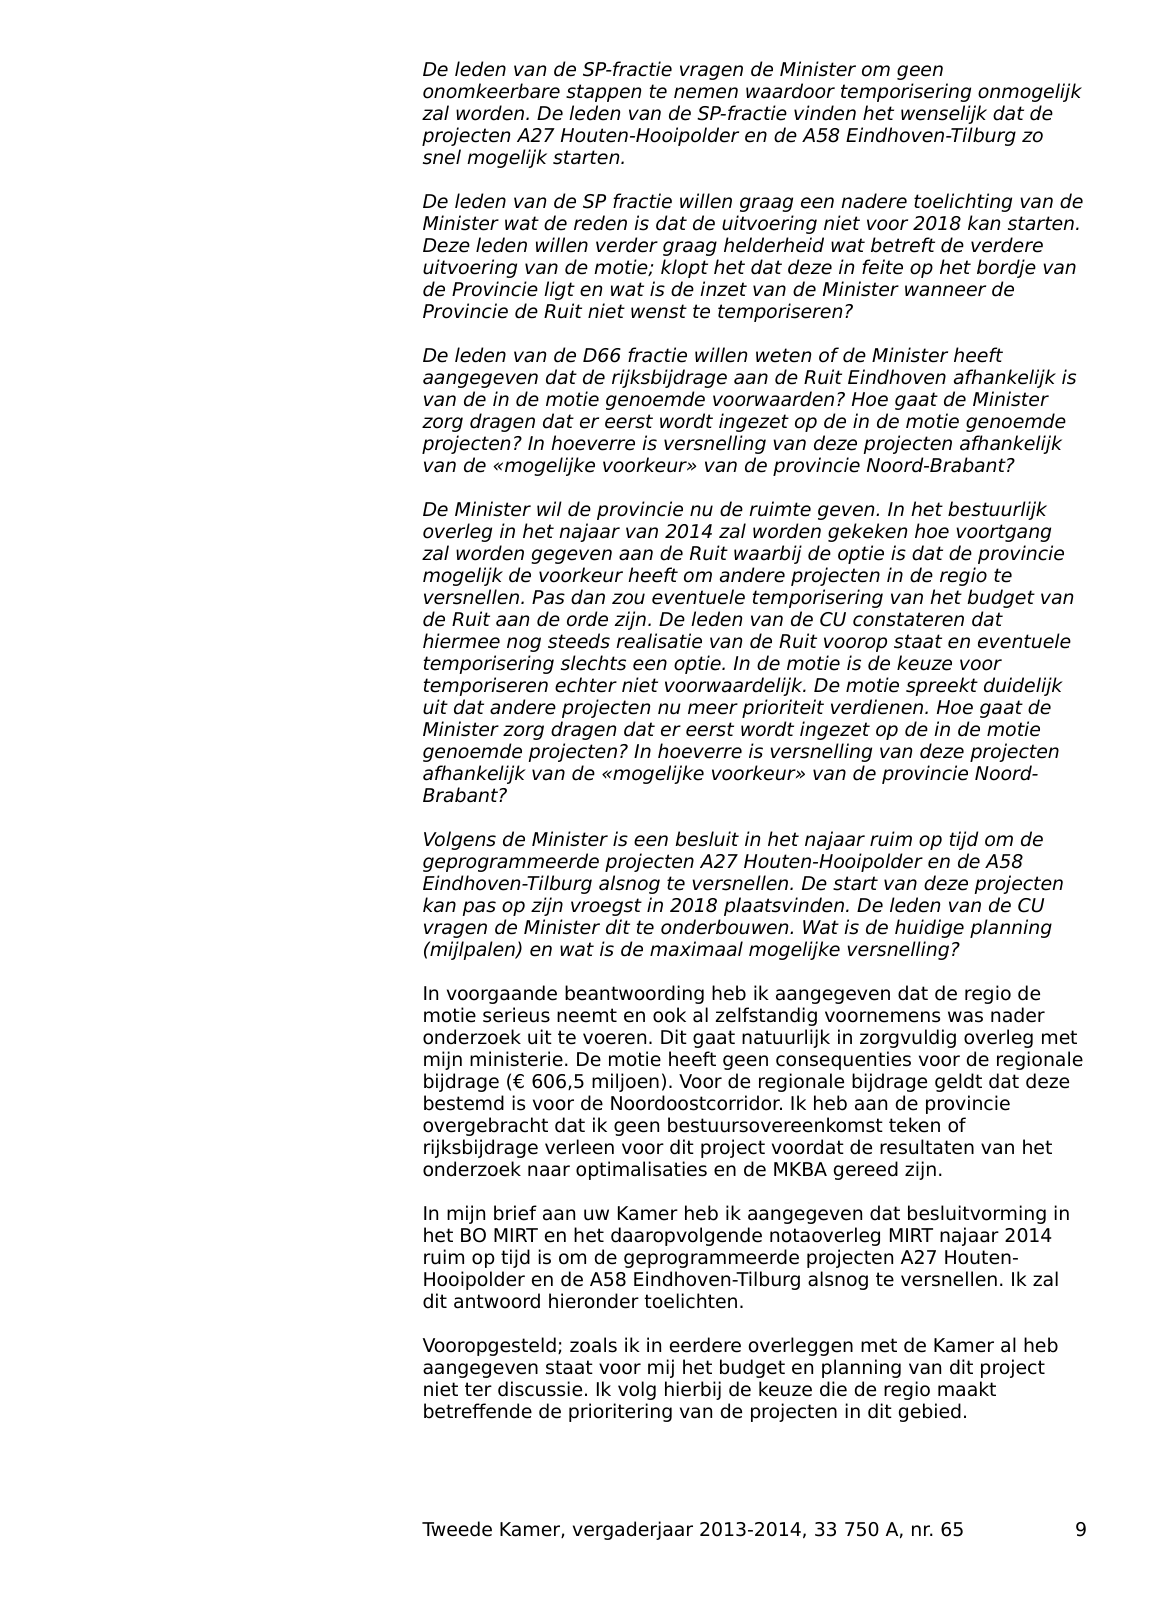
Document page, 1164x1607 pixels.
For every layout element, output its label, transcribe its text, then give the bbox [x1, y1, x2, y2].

text De leden van de SP fractie willen graag een nadere toelichting van de Minister wat de reden is dat de uitvoering niet voor 2018 kan starten. Deze leden willen verder graag helderheid wat betreft de verdere uitvoering van de motie; klopt het dat deze in feite op het bordje van de Provincie ligt en wat is de inzet van de Minister wanneer de Provincie de Ruit niet wenst te temporiseren? [422, 191, 1087, 323]
text Volgens de Minister is een besluit in het najaar ruim op tijd om de geprogrammeerde projecten A27 Houten-Hooipolder en de A58 Eindhoven-Tilburg alsnog te versnellen. De start van deze projecten kan pas op zijn vroegst in 2018 plaatsvinden. De leden van de CU vragen de Minister dit te onderbouwen. Wat is de huidige planning (mijlpalen) en wat is de maximaal mogelijke versnelling? [422, 829, 1087, 961]
text De leden van de SP-fractie vragen de Minister om geen onomkeerbare stappen te nemen waardoor temporisering onmogelijk zal worden. De leden van de SP-fractie vinden het wenselijk dat de projecten A27 Houten-Hooipolder en de A58 Eindhoven-Tilburg zo snel mogelijk starten. [422, 59, 1087, 169]
text In mijn brief aan uw Kamer heb ik aangegeven dat besluitvorming in het BO MIRT en het daaropvolgende notaoverleg MIRT najaar 2014 ruim op tijd is om de geprogrammeerde projecten A27 Houten-Hooipolder en de A58 Eindhoven-Tilburg alsnog te versnellen. Ik zal dit antwoord hieronder toelichten. [422, 1203, 1087, 1313]
text De leden van de D66 fractie willen weten of de Minister heeft aangegeven dat de rijksbijdrage aan de Ruit Eindhoven afhankelijk is van de in de motie genoemde voorwaarden? Hoe gaat de Minister zorg dragen dat er eerst wordt ingezet op de in de motie genoemde projecten? In hoeverre is versnelling van deze projecten afhankelijk van de «mogelijke voorkeur» van de provincie Noord-Brabant? [422, 345, 1087, 477]
text De Minister wil de provincie nu de ruimte geven. In het bestuurlijk overleg in het najaar van 2014 zal worden gekeken hoe voortgang zal worden gegeven aan de Ruit waarbij de optie is dat de provincie mogelijk de voorkeur heeft om andere projecten in de regio te versnellen. Pas dan zou eventuele temporisering van het budget van de Ruit aan de orde zijn. De leden van de CU constateren dat hiermee nog steeds realisatie van de Ruit voorop staat en eventuele temporisering slechts een optie. In de motie is de keuze voor temporiseren echter niet voorwaardelijk. De motie spreekt duidelijk uit dat andere projecten nu meer prioriteit verdienen. Hoe gaat de Minister zorg dragen dat er eerst wordt ingezet op de in de motie genoemde projecten? In hoeverre is versnelling van deze projecten afhankelijk van de «mogelijke voorkeur» van de provincie Noord-Brabant? [422, 499, 1087, 807]
text Vooropgesteld; zoals ik in eerdere overleggen met de Kamer al heb aangegeven staat voor mij het budget en planning van dit project niet ter discussie. Ik volg hierbij de keuze die de regio maakt betreffende de prioritering van de projecten in dit gebied. [422, 1335, 1087, 1423]
text In voorgaande beantwoording heb ik aangegeven dat de regio de motie serieus neemt en ook al zelfstandig voornemens was nader onderzoek uit te voeren. Dit gaat natuurlijk in zorgvuldig overleg met mijn ministerie. De motie heeft geen consequenties voor de regionale bijdrage (€ 606,5 miljoen). Voor de regionale bijdrage geldt dat deze bestemd is voor de Noordoostcorridor. Ik heb aan de provincie overgebracht dat ik geen bestuursovereenkomst teken of rijksbijdrage verleen voor dit project voordat de resultaten van het onderzoek naar optimalisaties en de MKBA gereed zijn. [422, 983, 1087, 1181]
